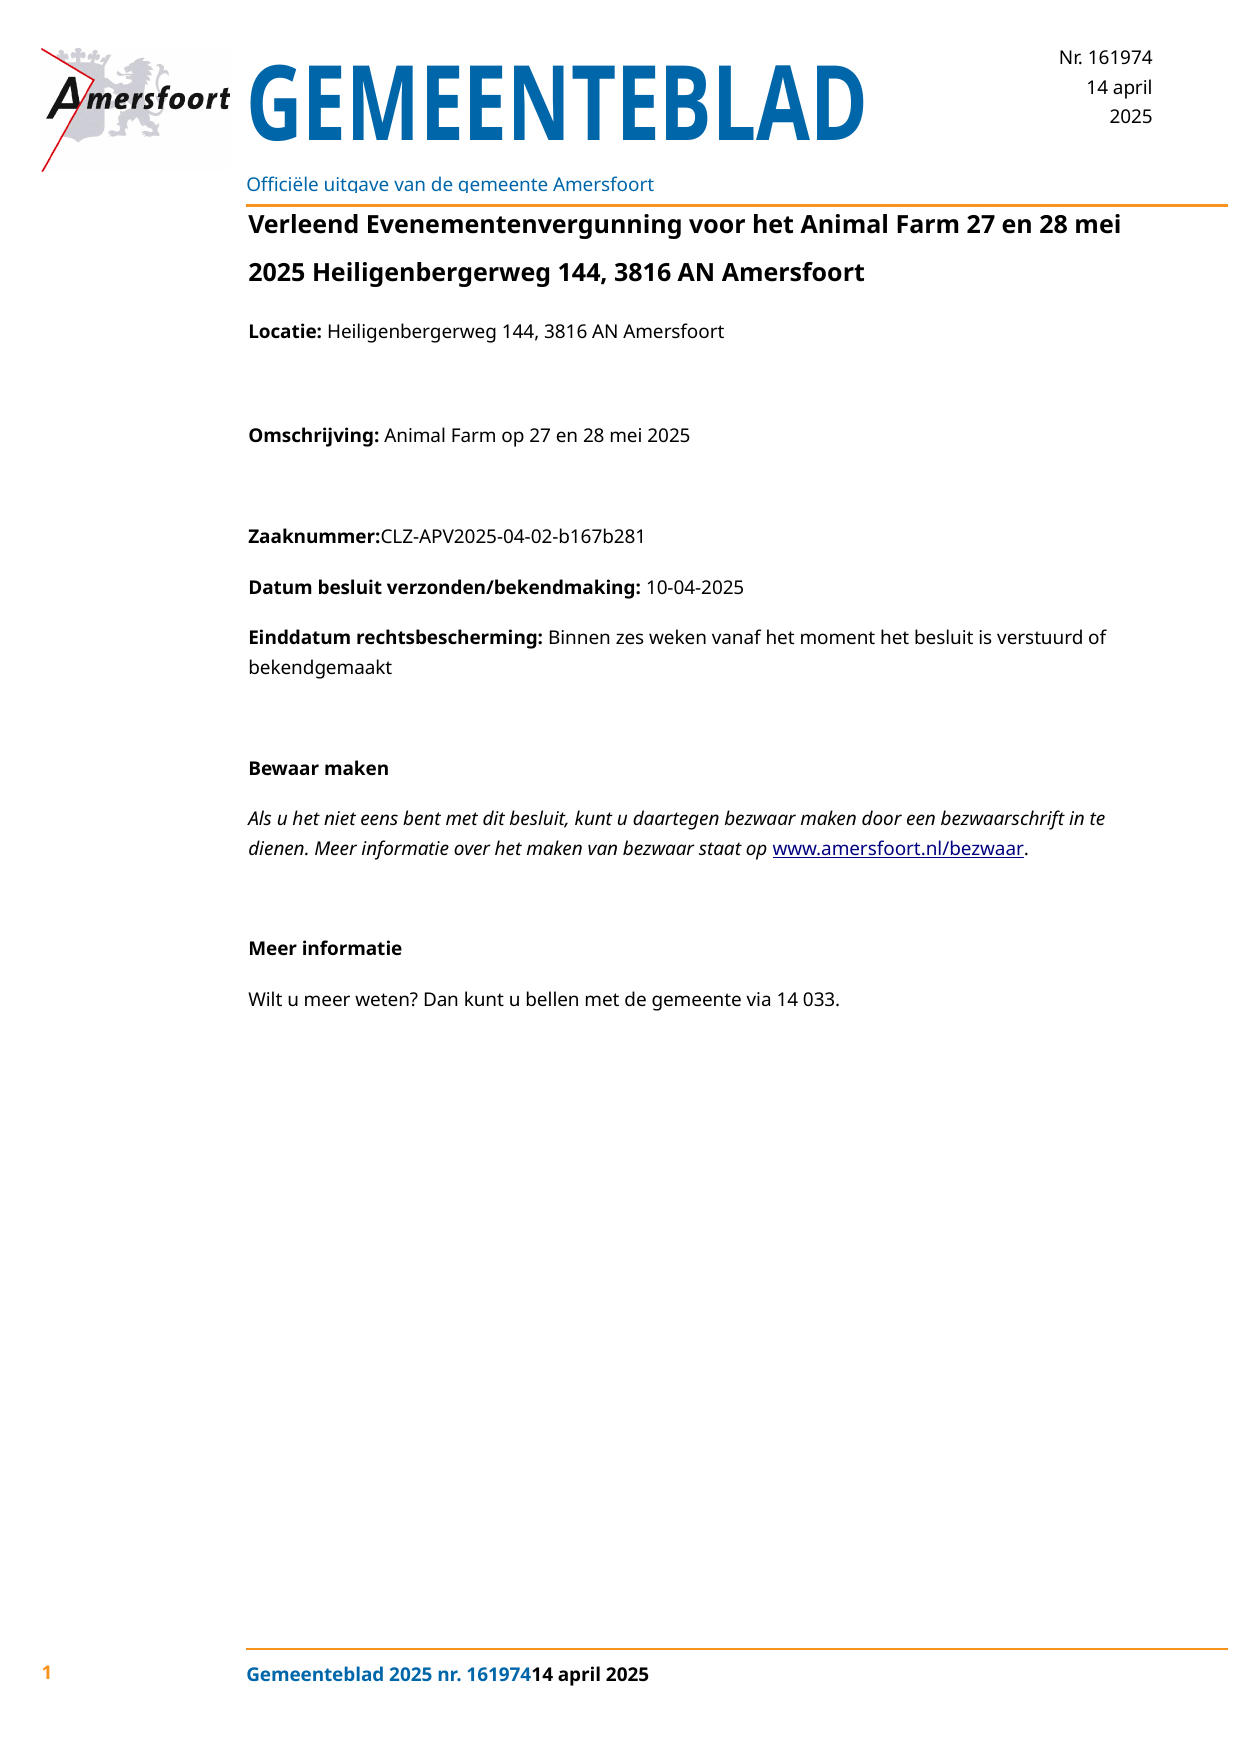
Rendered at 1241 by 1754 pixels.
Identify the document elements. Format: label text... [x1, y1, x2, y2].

picture [41, 47, 231, 172]
text Datum besluit verzonden/bekendmaking: 10-04-2025 [248, 574, 1152, 600]
text Einddatum rechtsbescherming: Binnen zes weken vanaf het moment het besluit is verstuurd of bekendgemaakt [248, 624, 1152, 680]
text ﻿Omschrijving: Animal Farm op 27 en 28 mei 2025 [248, 419, 1152, 448]
text Locatie: Heiligenbergerweg 144, 3816 AN Amersfoort [248, 318, 1152, 344]
text Meer informatie [248, 936, 1152, 961]
text Bewaar maken [248, 755, 1152, 781]
text Zaaknummer:CLZ-APV2025-04-02-b167b281 [248, 523, 1152, 549]
text Verleend Evenementenvergunning voor het Animal Farm 27 en 28 mei 2025 Heiligenbergerweg 144, 3816 AN Amersfoort [248, 207, 1152, 288]
text Wilt u meer weten? Dan kunt u bellen met de gemeente via 14 033. [248, 986, 1152, 1012]
text Als u het niet eens bent met dit besluit, kunt u daartegen bezwaar maken door een bezwaarschrift in te dienen. Meer informatie over het maken van bezwaar staat op www.amersfoort.nl/bezwaar. [248, 805, 1152, 861]
